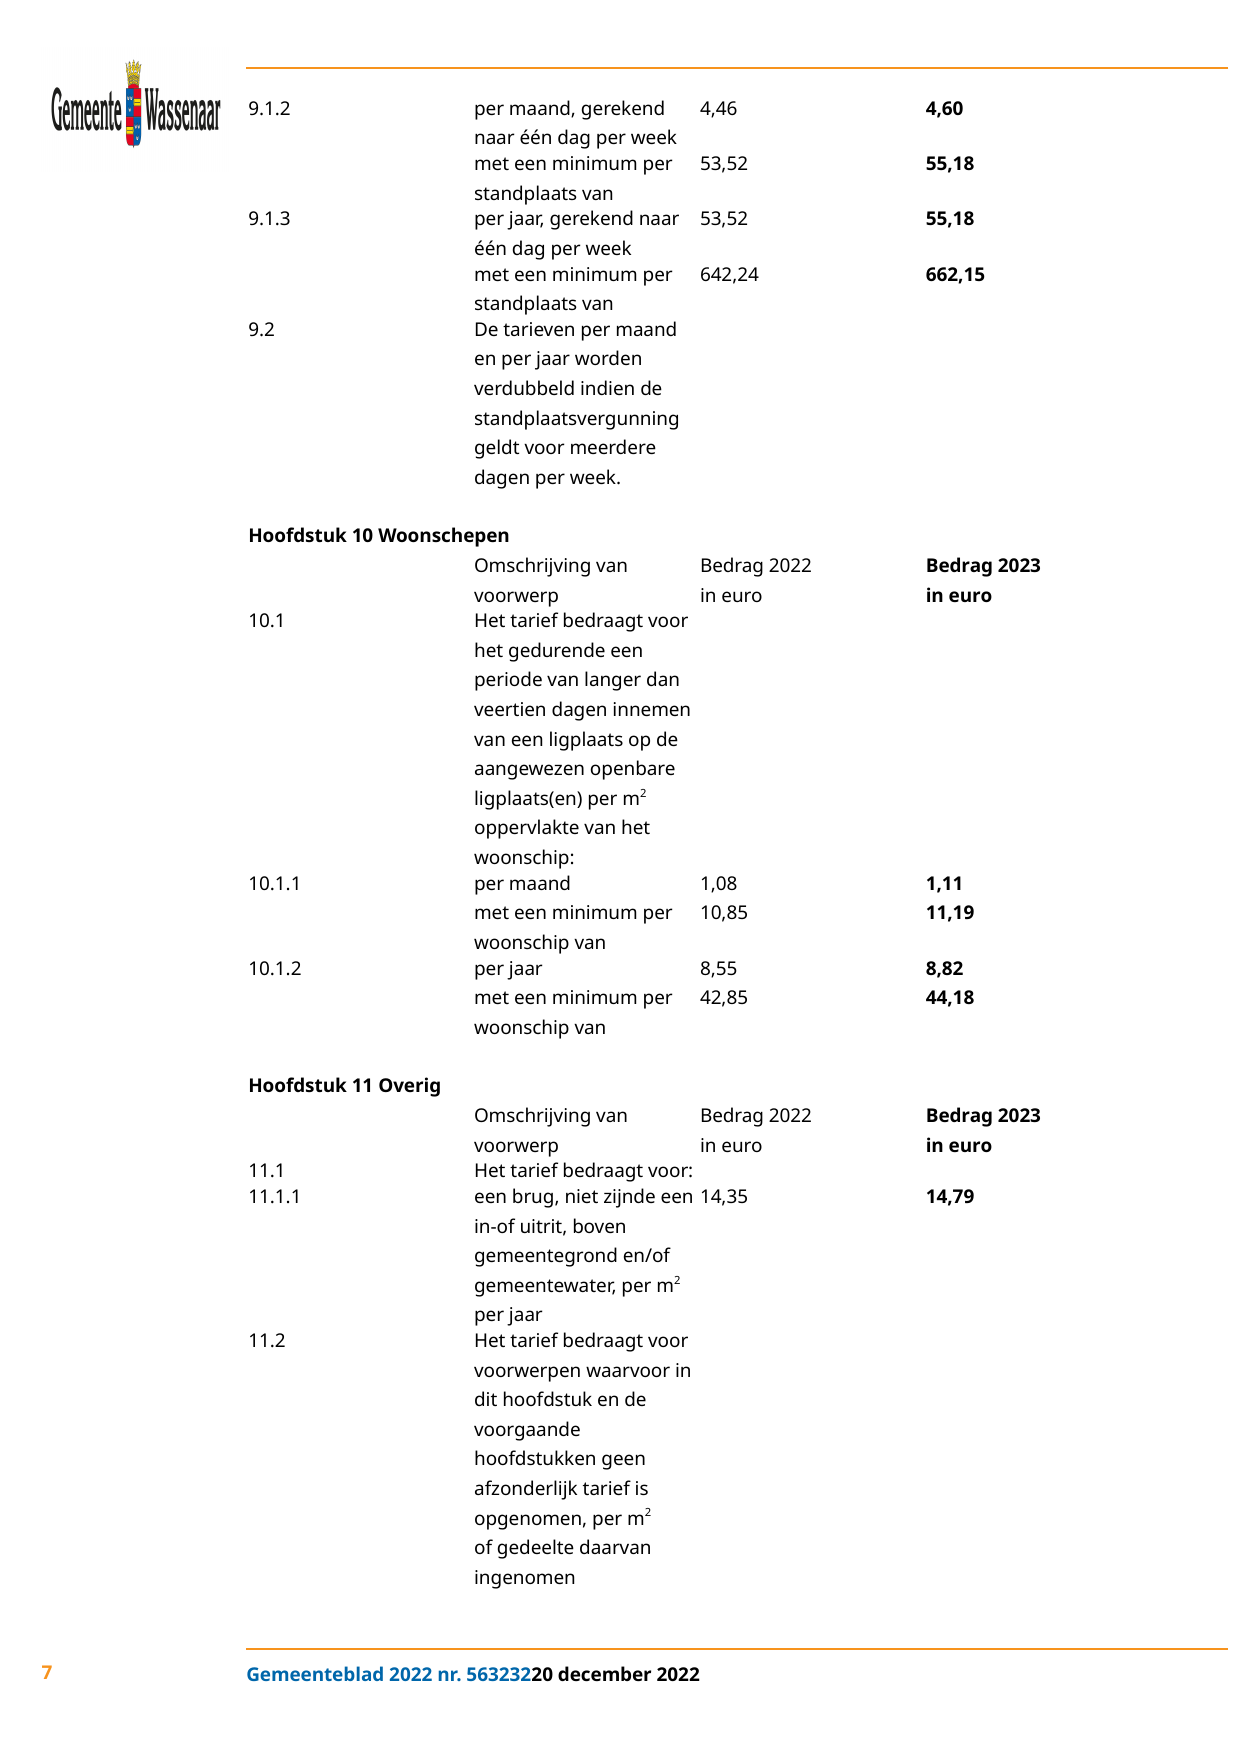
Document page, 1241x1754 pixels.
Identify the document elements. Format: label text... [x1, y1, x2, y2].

table_header Bedrag 2022 in euro [700, 552, 926, 607]
table_cell 9.2 [248, 316, 474, 490]
table_cell [926, 608, 1152, 870]
table_cell 4,60 [926, 95, 1152, 150]
table_cell 11.2 [248, 1327, 474, 1590]
table_cell [926, 1158, 1152, 1183]
table_cell 1,11 11,19 [926, 870, 1152, 955]
table_cell 55,18 [926, 150, 1152, 205]
table_cell 4,46 [700, 95, 926, 150]
table_header [248, 1102, 474, 1157]
table_header Bedrag 2023 in euro [926, 552, 1152, 607]
table_cell 1,08 10,85 [700, 870, 926, 955]
table_cell Het tarief bedraagt voor het gedurende een periode van langer dan veertien dagen innemen van een ligplaats op de aangewezen openbare ligplaats(en) per m2 oppervlakte van het woonschip: [474, 608, 700, 870]
table_cell 642,24 [700, 261, 926, 316]
table_cell 10.1.2 [248, 955, 474, 1040]
table_cell 14,35 [700, 1183, 926, 1327]
table_cell 11.1 [248, 1158, 474, 1183]
table_cell [926, 1327, 1152, 1590]
table_cell 662,15 [926, 261, 1152, 316]
picture [41, 47, 231, 172]
table_cell met een minimum per standplaats van [474, 261, 700, 316]
table_cell Het tarief bedraagt voor: [474, 1158, 700, 1183]
table_header Omschrijving van voorwerp [474, 1102, 700, 1157]
table_cell 8,55 42,85 [700, 955, 926, 1040]
table_cell 55,18 [926, 205, 1152, 261]
table_cell [248, 261, 474, 316]
table_cell [700, 1327, 926, 1590]
table_cell 53,52 [700, 150, 926, 205]
table_cell Het tarief bedraagt voor voorwerpen waarvoor in dit hoofdstuk en de voorgaande hoofdstukken geen afzonderlijk tarief is opgenomen, per m2 of gedeelte daarvan ingenomen [474, 1327, 700, 1590]
table_cell [926, 316, 1152, 490]
table_cell 8,82 44,18 [926, 955, 1152, 1040]
table_cell De tarieven per maand en per jaar worden verdubbeld indien de standplaatsvergunning geldt voor meerdere dagen per week. [474, 316, 700, 490]
table_cell per jaar met een minimum per woonschip van [474, 955, 700, 1040]
table_header Bedrag 2022 in euro [700, 1102, 926, 1157]
table_cell per maand, gerekend naar één dag per week [474, 95, 700, 150]
table_header Bedrag 2023 in euro [926, 1102, 1152, 1157]
table_cell 11.1.1 [248, 1183, 474, 1327]
table_cell 10.1 [248, 608, 474, 870]
table_cell met een minimum per standplaats van [474, 150, 700, 205]
table_header [248, 552, 474, 607]
table_cell 14,79 [926, 1183, 1152, 1327]
table_header Omschrijving van voorwerp [474, 552, 700, 607]
table_cell 53,52 [700, 205, 926, 261]
text Hoofdstuk 11 Overig [248, 1072, 1152, 1098]
table_cell [700, 608, 926, 870]
table_cell per jaar, gerekend naar één dag per week [474, 205, 700, 261]
text Hoofdstuk 10 Woonschepen [248, 522, 1152, 548]
table_cell [700, 316, 926, 490]
table_cell 9.1.2 [248, 95, 474, 150]
table_cell 9.1.3 [248, 205, 474, 261]
table_cell [700, 1158, 926, 1183]
table_cell een brug, niet zijnde een in-of uitrit, boven gemeentegrond en/of gemeentewater, per m2 per jaar [474, 1183, 700, 1327]
table_cell [248, 150, 474, 205]
table_cell per maand met een minimum per woonschip van [474, 870, 700, 955]
table_cell 10.1.1 [248, 870, 474, 955]
